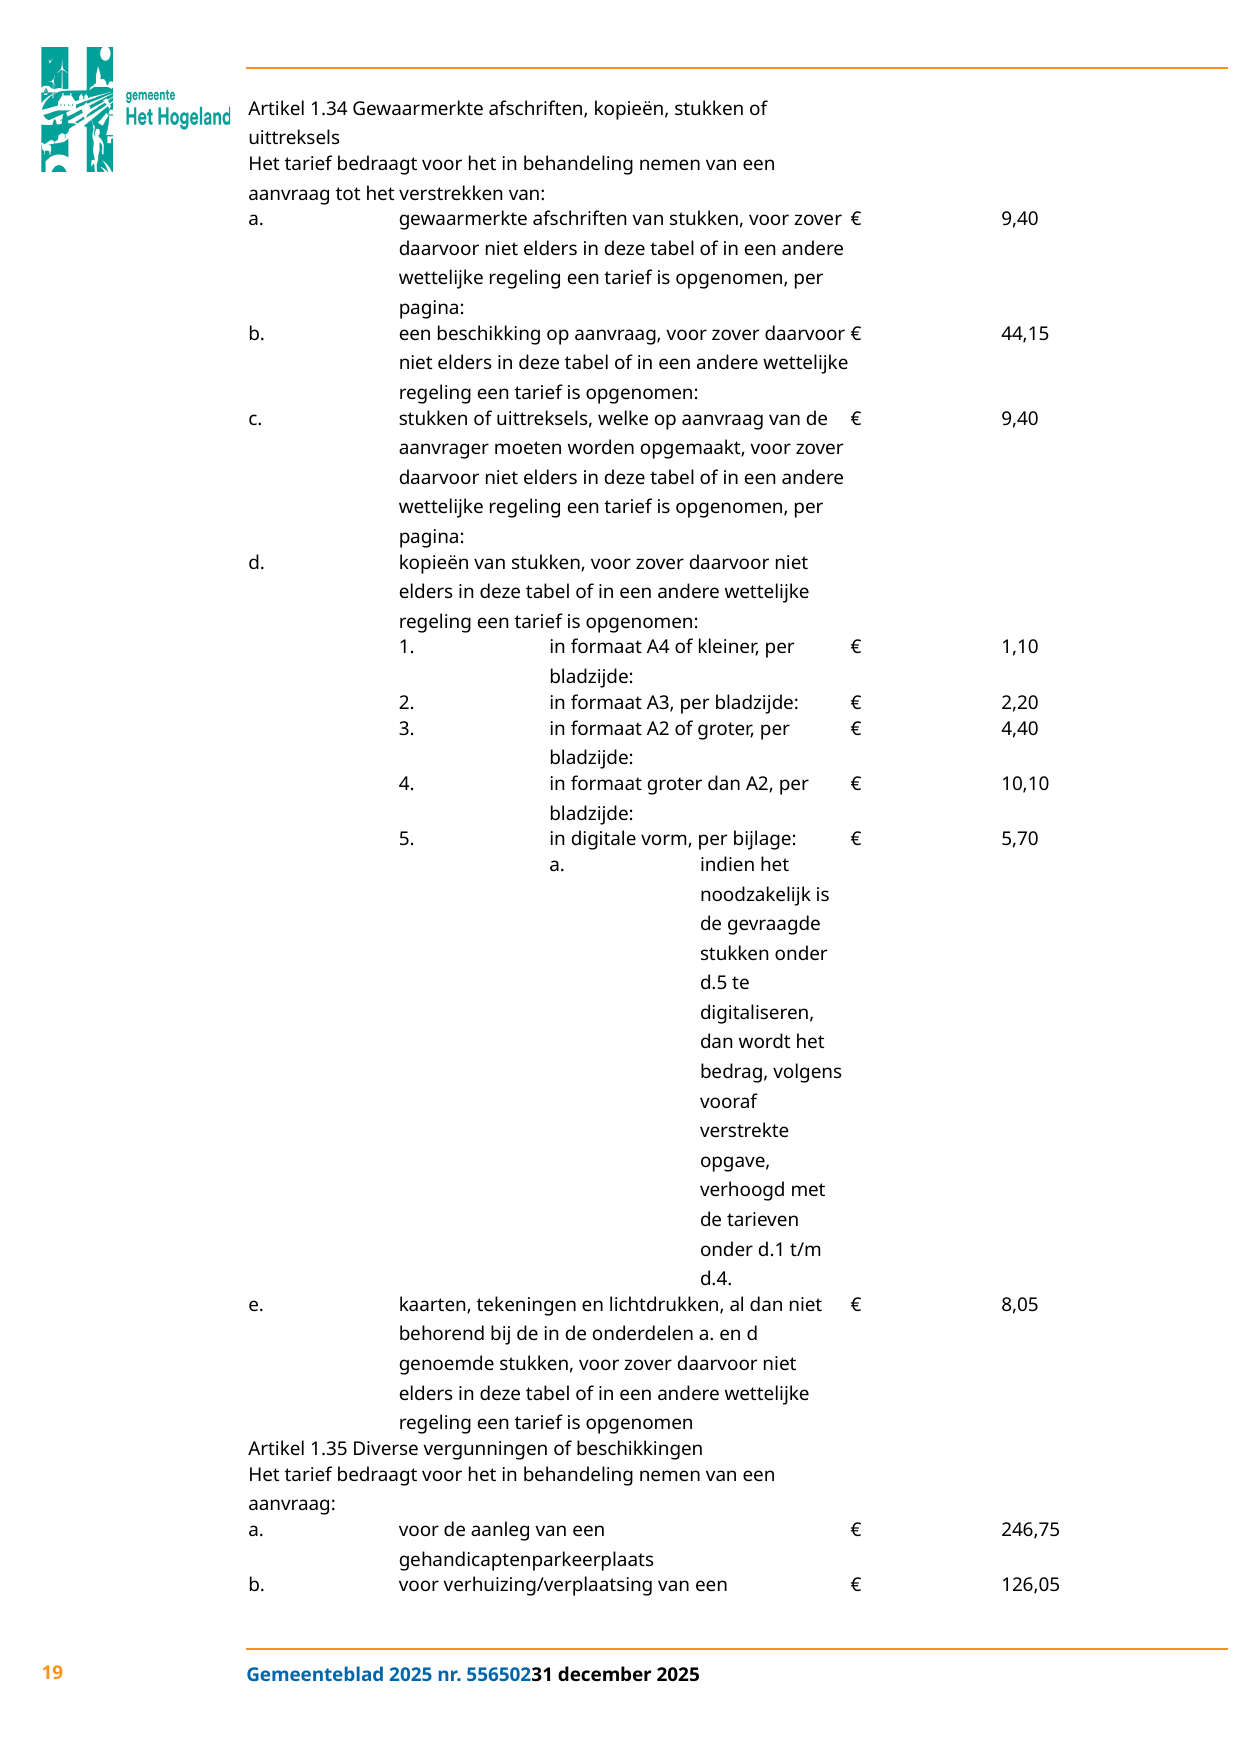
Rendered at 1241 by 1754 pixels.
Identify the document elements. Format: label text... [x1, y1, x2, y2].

table_cell € [850, 689, 1001, 715]
table_cell gewaarmerkte afschriften van stukken, voor zover daarvoor niet elders in deze tabel of in een andere wettelijke regeling een tarief is opgenomen, per pagina: [399, 205, 850, 320]
table_cell 5,70 [1001, 825, 1152, 851]
table_cell in digitale vorm, per bijlage: [549, 825, 850, 851]
table_cell indien het noodzakelijk is de gevraagde stukken onder d.5 te digitaliseren, dan wordt het bedrag, volgens vooraf verstrekte opgave, verhoogd met de tarieven onder d.1 t/m d.4. [700, 851, 850, 1291]
table_cell € [850, 1291, 1001, 1435]
table_cell 126,05 [1001, 1571, 1152, 1597]
table_cell € [850, 634, 1001, 689]
table_cell 1,10 [1001, 634, 1152, 689]
table_cell € [850, 405, 1001, 549]
table_cell voor de aanleg van een gehandicaptenparkeerplaats [399, 1516, 850, 1571]
table_cell € [850, 1516, 1001, 1571]
table_cell [248, 770, 398, 825]
table_header Artikel 1.34 Gewaarmerkte afschriften, kopieën, stukken of uittreksels [248, 95, 850, 150]
table_cell € [850, 715, 1001, 770]
table_cell stukken of uittreksels, welke op aanvraag van de aanvrager moeten worden opgemaakt, voor zover daarvoor niet elders in deze tabel of in een andere wettelijke regeling een tarief is opgenomen, per pagina: [399, 405, 850, 549]
table_cell Het tarief bedraagt voor het in behandeling nemen van een aanvraag tot het verstrekken van: [248, 150, 850, 205]
table_cell in formaat groter dan A2, per bladzijde: [549, 770, 850, 825]
table_cell 2,20 [1001, 689, 1152, 715]
table_cell [1001, 851, 1152, 1291]
table_cell 1. [399, 634, 549, 689]
table_cell 9,40 [1001, 405, 1152, 549]
table_cell Artikel 1.35 Diverse vergunningen of beschikkingen [248, 1435, 850, 1461]
table_cell € [850, 205, 1001, 320]
table_cell a. [248, 1516, 398, 1571]
table_cell 4. [399, 770, 549, 825]
table_cell a. [549, 851, 700, 1291]
table_cell a. [248, 205, 398, 320]
table_cell 8,05 [1001, 1291, 1152, 1435]
table_cell 10,10 [1001, 770, 1152, 825]
table_cell [1001, 549, 1152, 634]
table_cell 3. [399, 715, 549, 770]
table_header [850, 95, 1001, 150]
table_cell [1001, 1435, 1152, 1461]
table_cell [1001, 1461, 1152, 1516]
table_cell b. [248, 320, 398, 405]
table_cell € [850, 320, 1001, 405]
table_cell kaarten, tekeningen en lichtdrukken, al dan niet behorend bij de in de onderdelen a. en d genoemde stukken, voor zover daarvoor niet elders in deze tabel of in een andere wettelijke regeling een tarief is opgenomen [399, 1291, 850, 1435]
table_cell [850, 549, 1001, 634]
table_cell [248, 825, 398, 851]
table_cell e. [248, 1291, 398, 1435]
table_cell in formaat A2 of groter, per bladzijde: [549, 715, 850, 770]
table_cell [1001, 150, 1152, 205]
table_cell [248, 851, 398, 1291]
table_cell c. [248, 405, 398, 549]
table_cell in formaat A4 of kleiner, per bladzijde: [549, 634, 850, 689]
table_cell [850, 851, 1001, 1291]
table_cell [399, 851, 549, 1291]
table_header [1001, 95, 1152, 150]
table_cell 246,75 [1001, 1516, 1152, 1571]
table_cell in formaat A3, per bladzijde: [549, 689, 850, 715]
table_cell € [850, 770, 1001, 825]
table_cell 2. [399, 689, 549, 715]
table_cell [850, 1461, 1001, 1516]
table_cell 9,40 [1001, 205, 1152, 320]
table_cell d. [248, 549, 398, 634]
table_cell € [850, 825, 1001, 851]
table_cell 4,40 [1001, 715, 1152, 770]
table_cell [850, 150, 1001, 205]
picture [41, 47, 231, 172]
table_cell Het tarief bedraagt voor het in behandeling nemen van een aanvraag: [248, 1461, 850, 1516]
table_cell b. [248, 1571, 398, 1597]
table_cell [248, 689, 398, 715]
table_cell 5. [399, 825, 549, 851]
table_cell € [850, 1571, 1001, 1597]
table_cell [850, 1435, 1001, 1461]
table_cell [248, 634, 398, 689]
table_cell kopieën van stukken, voor zover daarvoor niet elders in deze tabel of in een andere wettelijke regeling een tarief is opgenomen: [399, 549, 850, 634]
table_cell een beschikking op aanvraag, voor zover daarvoor niet elders in deze tabel of in een andere wettelijke regeling een tarief is opgenomen: [399, 320, 850, 405]
table_cell 44,15 [1001, 320, 1152, 405]
table_cell voor verhuizing/verplaatsing van een [399, 1571, 850, 1597]
table_cell [248, 715, 398, 770]
